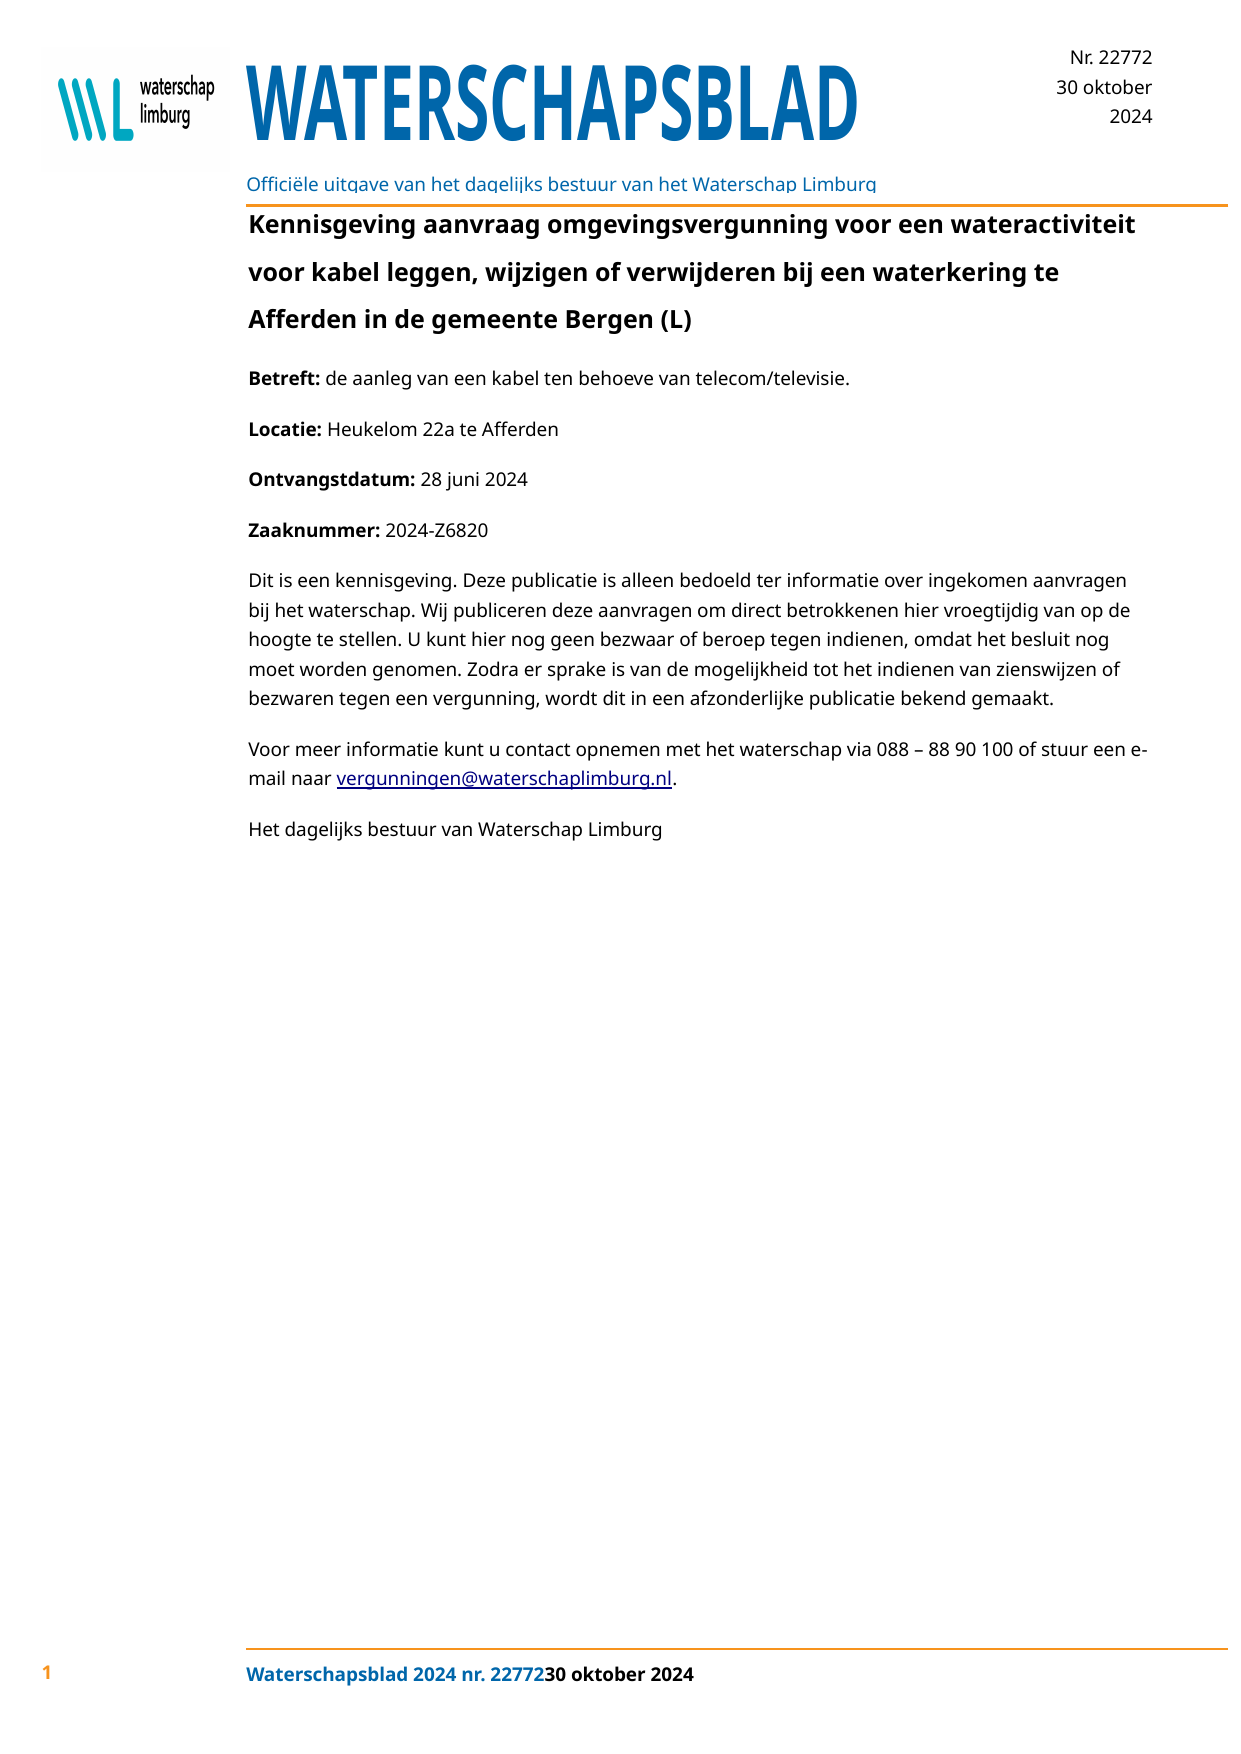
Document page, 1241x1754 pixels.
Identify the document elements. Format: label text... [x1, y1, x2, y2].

text Zaaknummer: 2024-Z6820 [248, 517, 1152, 542]
text Voor meer informatie kunt u contact opnemen met het waterschap via 088 – 88 90 100 of stuur een e-mail naar vergunningen@waterschaplimburg.nl. [248, 736, 1152, 791]
text Betreft: de aanleg van een kabel ten behoeve van telecom/televisie. [248, 366, 1152, 391]
picture [41, 47, 231, 172]
text Locatie: Heukelom 22a te Afferden [248, 416, 1152, 442]
text Ontvangstdatum: 28 juni 2024 [248, 466, 1152, 492]
text Dit is een kennisgeving. Deze publicatie is alleen bedoeld ter informatie over ingekomen aanvragen bij het waterschap. Wij publiceren deze aanvragen om direct betrokkenen hier vroegtijdig van op de hoogte te stellen. U kunt hier nog geen bezwaar of beroep tegen indienen, omdat het besluit nog moet worden genomen. Zodra er sprake is van de mogelijkheid tot het indienen van zienswijzen of bezwaren tegen een vergunning, wordt dit in een afzonderlijke publicatie bekend gemaakt. [248, 567, 1152, 711]
text Kennisgeving aanvraag omgevingsvergunning voor een wateractiviteit voor kabel leggen, wijzigen of verwijderen bij een waterkering te Afferden in de gemeente Bergen (L) [248, 207, 1152, 336]
text Het dagelijks bestuur van Waterschap Limburg [248, 816, 1152, 842]
